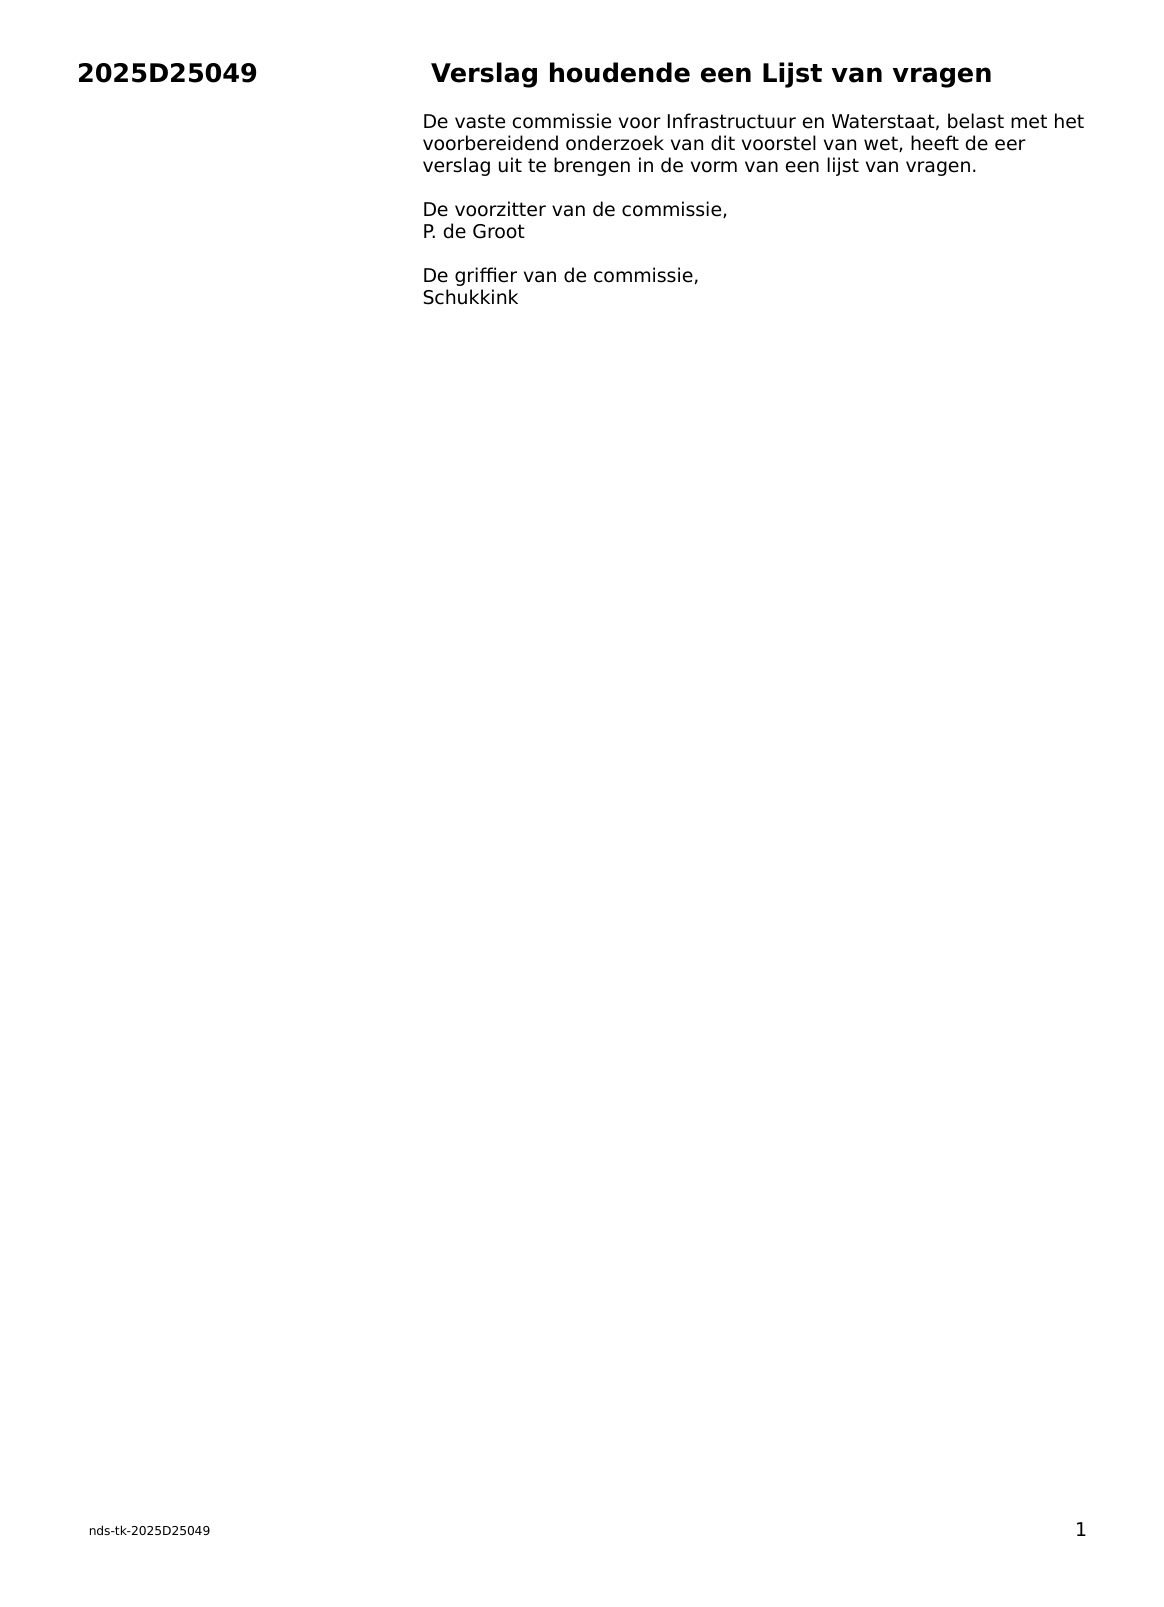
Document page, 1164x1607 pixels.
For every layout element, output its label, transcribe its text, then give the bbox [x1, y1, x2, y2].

text Schukkink [422, 287, 1087, 309]
text De voorzitter van de commissie, [422, 199, 1087, 221]
text De griffier van de commissie, [422, 265, 1087, 287]
text 2025D25049 Verslag houdende een Lijst van vragen [77, 59, 1087, 89]
text nds-tk-2025D25049 [88, 1524, 323, 1538]
text P. de Groot [422, 221, 1087, 243]
text De vaste commissie voor Infrastructuur en Waterstaat, belast met het voorbereidend onderzoek van dit voorstel van wet, heeft de eer verslag uit te brengen in de vorm van een lijst van vragen. [422, 111, 1087, 177]
